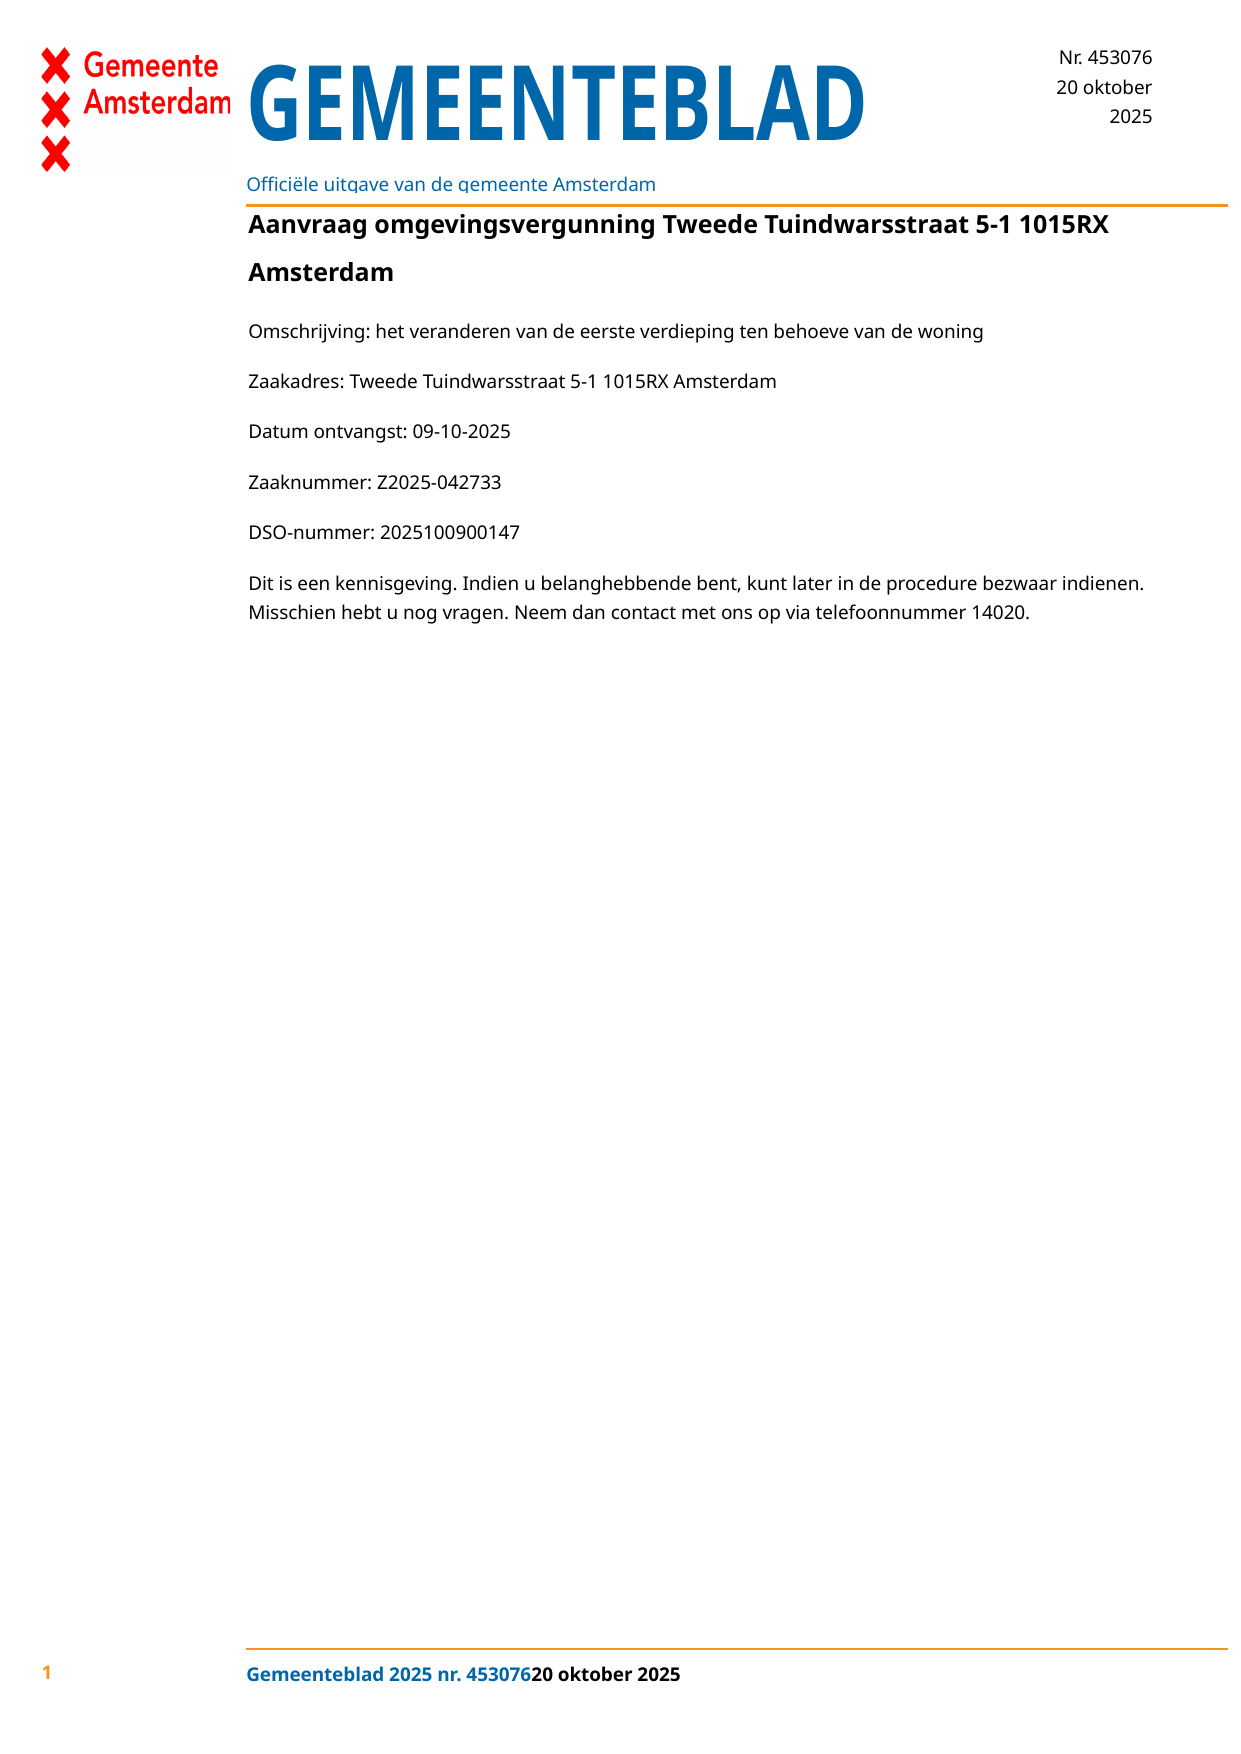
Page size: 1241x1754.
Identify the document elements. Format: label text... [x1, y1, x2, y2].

text Omschrijving: het veranderen van de eerste verdieping ten behoeve van de woning [248, 318, 1152, 344]
text Zaakadres: Tweede Tuindwarsstraat 5-1 1015RX Amsterdam [248, 368, 1152, 394]
text Datum ontvangst: 09-10-2025 [248, 419, 1152, 444]
text Zaaknummer: Z2025-042733 [248, 469, 1152, 495]
text DSO-nummer: 2025100900147 [248, 519, 1152, 545]
text Aanvraag omgevingsvergunning Tweede Tuindwarsstraat 5-1 1015RX Amsterdam [248, 207, 1152, 288]
text Dit is een kennisgeving. Indien u belanghebbende bent, kunt later in de procedure bezwaar indienen. Misschien hebt u nog vragen. Neem dan contact met ons op via telefoonnummer 14020. [248, 570, 1152, 625]
picture [41, 47, 231, 172]
